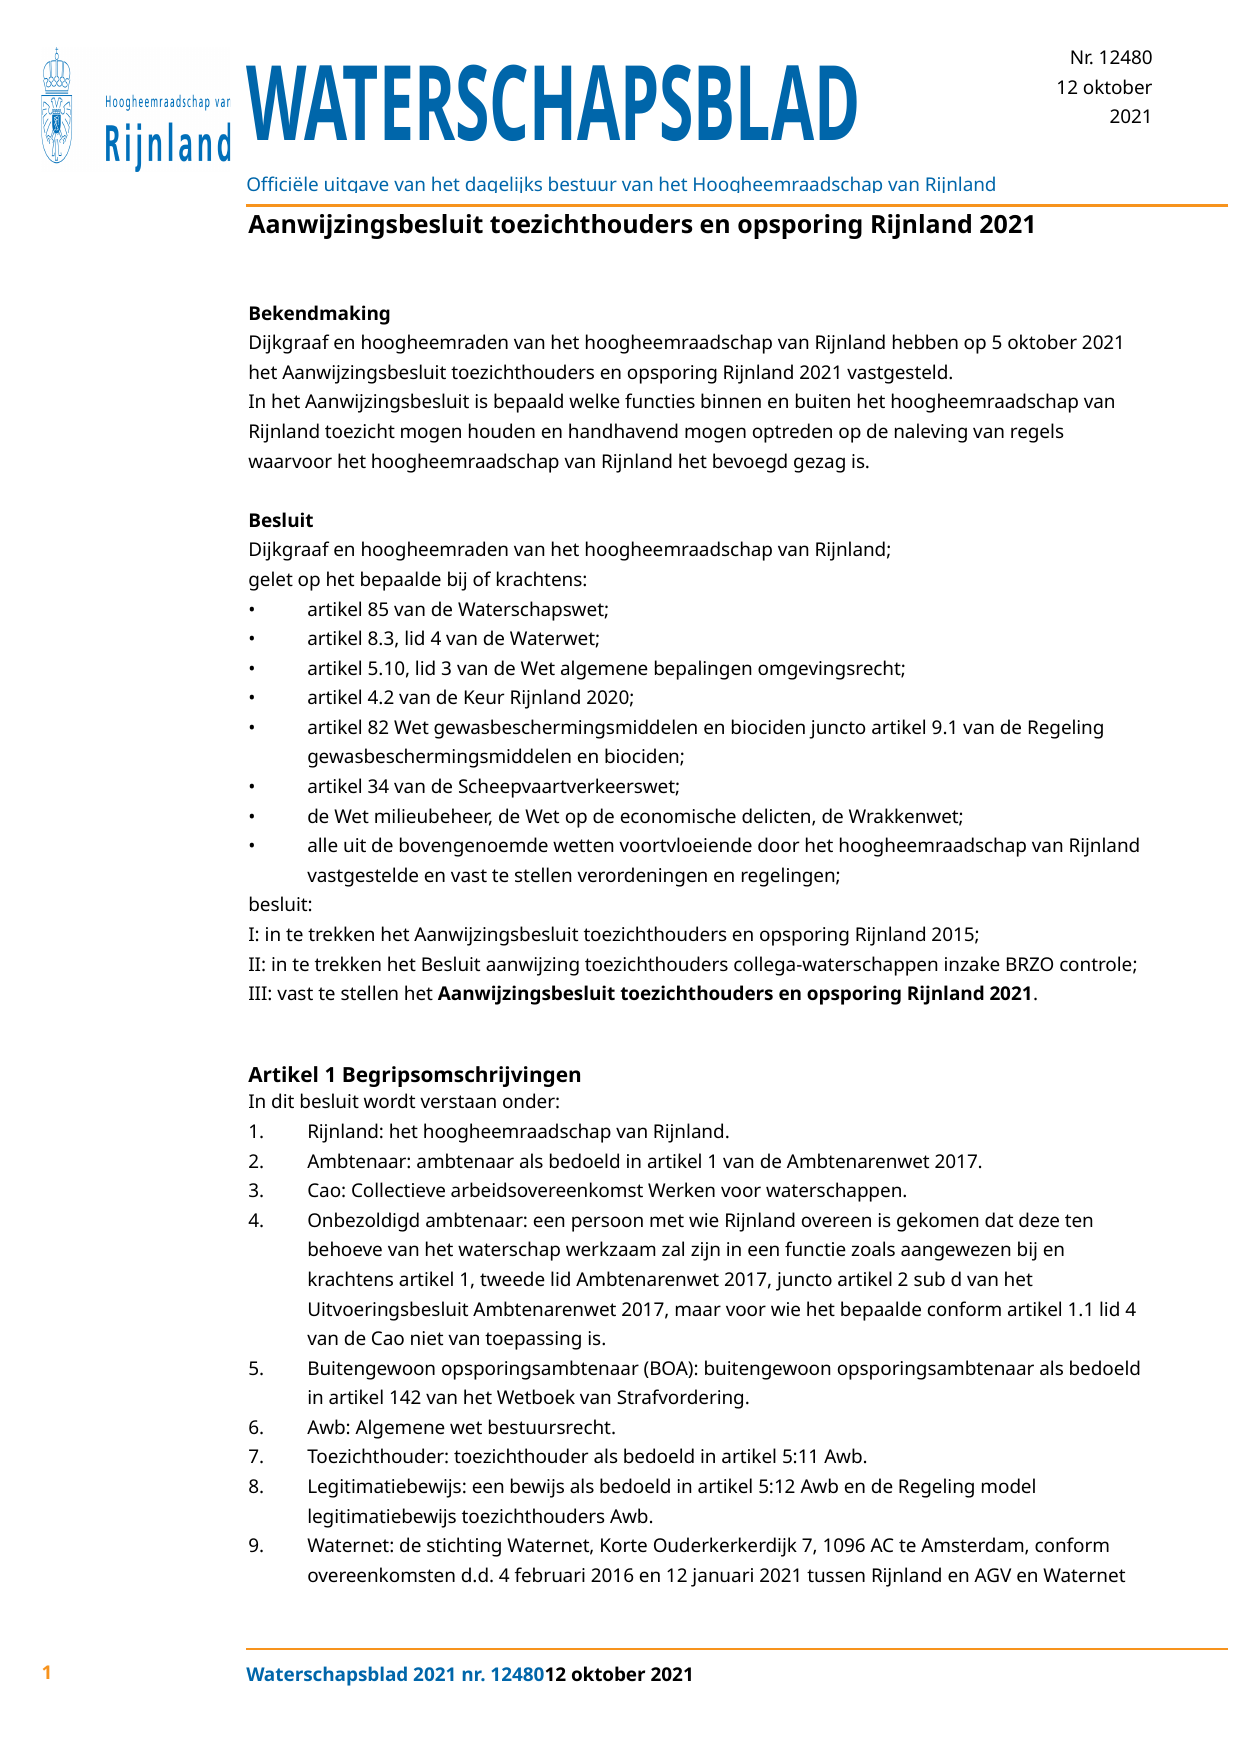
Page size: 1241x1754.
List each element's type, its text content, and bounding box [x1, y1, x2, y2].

text Aanwijzingsbesluit toezichthouders en opsporing Rijnland 2021 [248, 207, 1152, 241]
list de Wet milieubeheer, de Wet op de economische delicten, de Wrakkenwet; [248, 803, 1152, 828]
list artikel 85 van de Waterschapswet; [248, 596, 1152, 621]
text Dijkgraaf en hoogheemraden van het hoogheemraadschap van Rijnland hebben op 5 oktober 2021 het Aanwijzingsbesluit toezichthouders en opsporing Rijnland 2021 vastgesteld. [248, 329, 1152, 385]
list Ambtenaar: ambtenaar als bedoeld in artikel 1 van de Ambtenarenwet 2017. [248, 1148, 1152, 1174]
list alle uit de bovengenoemde wetten voortvloeiende door het hoogheemraadschap van Rijnland vastgestelde en vast te stellen verordeningen en regelingen; [248, 832, 1152, 888]
list artikel 8.3, lid 4 van de Waterwet; [248, 625, 1152, 651]
list Cao: Collectieve arbeidsovereenkomst Werken voor waterschappen. [248, 1177, 1152, 1203]
list Legitimatiebewijs: een bewijs als bedoeld in artikel 5:12 Awb en de Regeling model legitimatiebewijs toezichthouders Awb. [248, 1473, 1152, 1529]
list Waternet: de stichting Waternet, Korte Ouderkerkerdijk 7, 1096 AC te Amsterdam, conform overeenkomsten d.d. 4 februari 2016 en 12 januari 2021 tussen Rijnland en AGV en Waternet [248, 1532, 1152, 1588]
text gelet op het bepaalde bij of krachtens: [248, 566, 1152, 592]
text In het Aanwijzingsbesluit is bepaald welke functies binnen en buiten het hoogheemraadschap van Rijnland toezicht mogen houden en handhavend mogen optreden op de naleving van regels waarvoor het hoogheemraadschap van Rijnland het bevoegd gezag is. [248, 389, 1152, 473]
list Toezichthouder: toezichthouder als bedoeld in artikel 5:11 Awb. [248, 1444, 1152, 1469]
text I: in te trekken het Aanwijzingsbesluit toezichthouders en opsporing Rijnland 2015; [248, 921, 1152, 947]
list artikel 34 van de Scheepvaartverkeerswet; [248, 773, 1152, 799]
picture [41, 47, 231, 172]
text III: vast te stellen het Aanwijzingsbesluit toezichthouders en opsporing Rijnland 2021. [248, 980, 1152, 1006]
text II: in te trekken het Besluit aanwijzing toezichthouders collega-waterschappen inzake BRZO controle; [248, 951, 1152, 976]
list Rijnland: het hoogheemraadschap van Rijnland. [248, 1118, 1152, 1144]
text Besluit [248, 507, 1152, 533]
text Artikel 1 Begripsomschrijvingen [248, 1060, 1152, 1089]
text In dit besluit wordt verstaan onder: [248, 1089, 1152, 1114]
list Onbezoldigd ambtenaar: een persoon met wie Rijnland overeen is gekomen dat deze ten behoeve van het waterschap werkzaam zal zijn in een functie zoals aangewezen bij en krachtens artikel 1, tweede lid Ambtenarenwet 2017, juncto artikel 2 sub d van het Uitvoeringsbesluit Ambtenarenwet 2017, maar voor wie het bepaalde conform artikel 1.1 lid 4 van de Cao niet van toepassing is. [248, 1207, 1152, 1351]
list artikel 4.2 van de Keur Rijnland 2020; [248, 684, 1152, 710]
text Bekendmaking [248, 300, 1152, 326]
list Buitengewoon opsporingsambtenaar (BOA): buitengewoon opsporingsambtenaar als bedoeld in artikel 142 van het Wetboek van Strafvordering. [248, 1355, 1152, 1410]
list Awb: Algemene wet bestuursrecht. [248, 1414, 1152, 1440]
list artikel 5.10, lid 3 van de Wet algemene bepalingen omgevingsrecht; [248, 655, 1152, 681]
list artikel 82 Wet gewasbeschermingsmiddelen en biociden juncto artikel 9.1 van de Regeling gewasbeschermingsmiddelen en biociden; [248, 714, 1152, 769]
text besluit: [248, 892, 1152, 917]
text Dijkgraaf en hoogheemraden van het hoogheemraadschap van Rijnland; [248, 537, 1152, 562]
